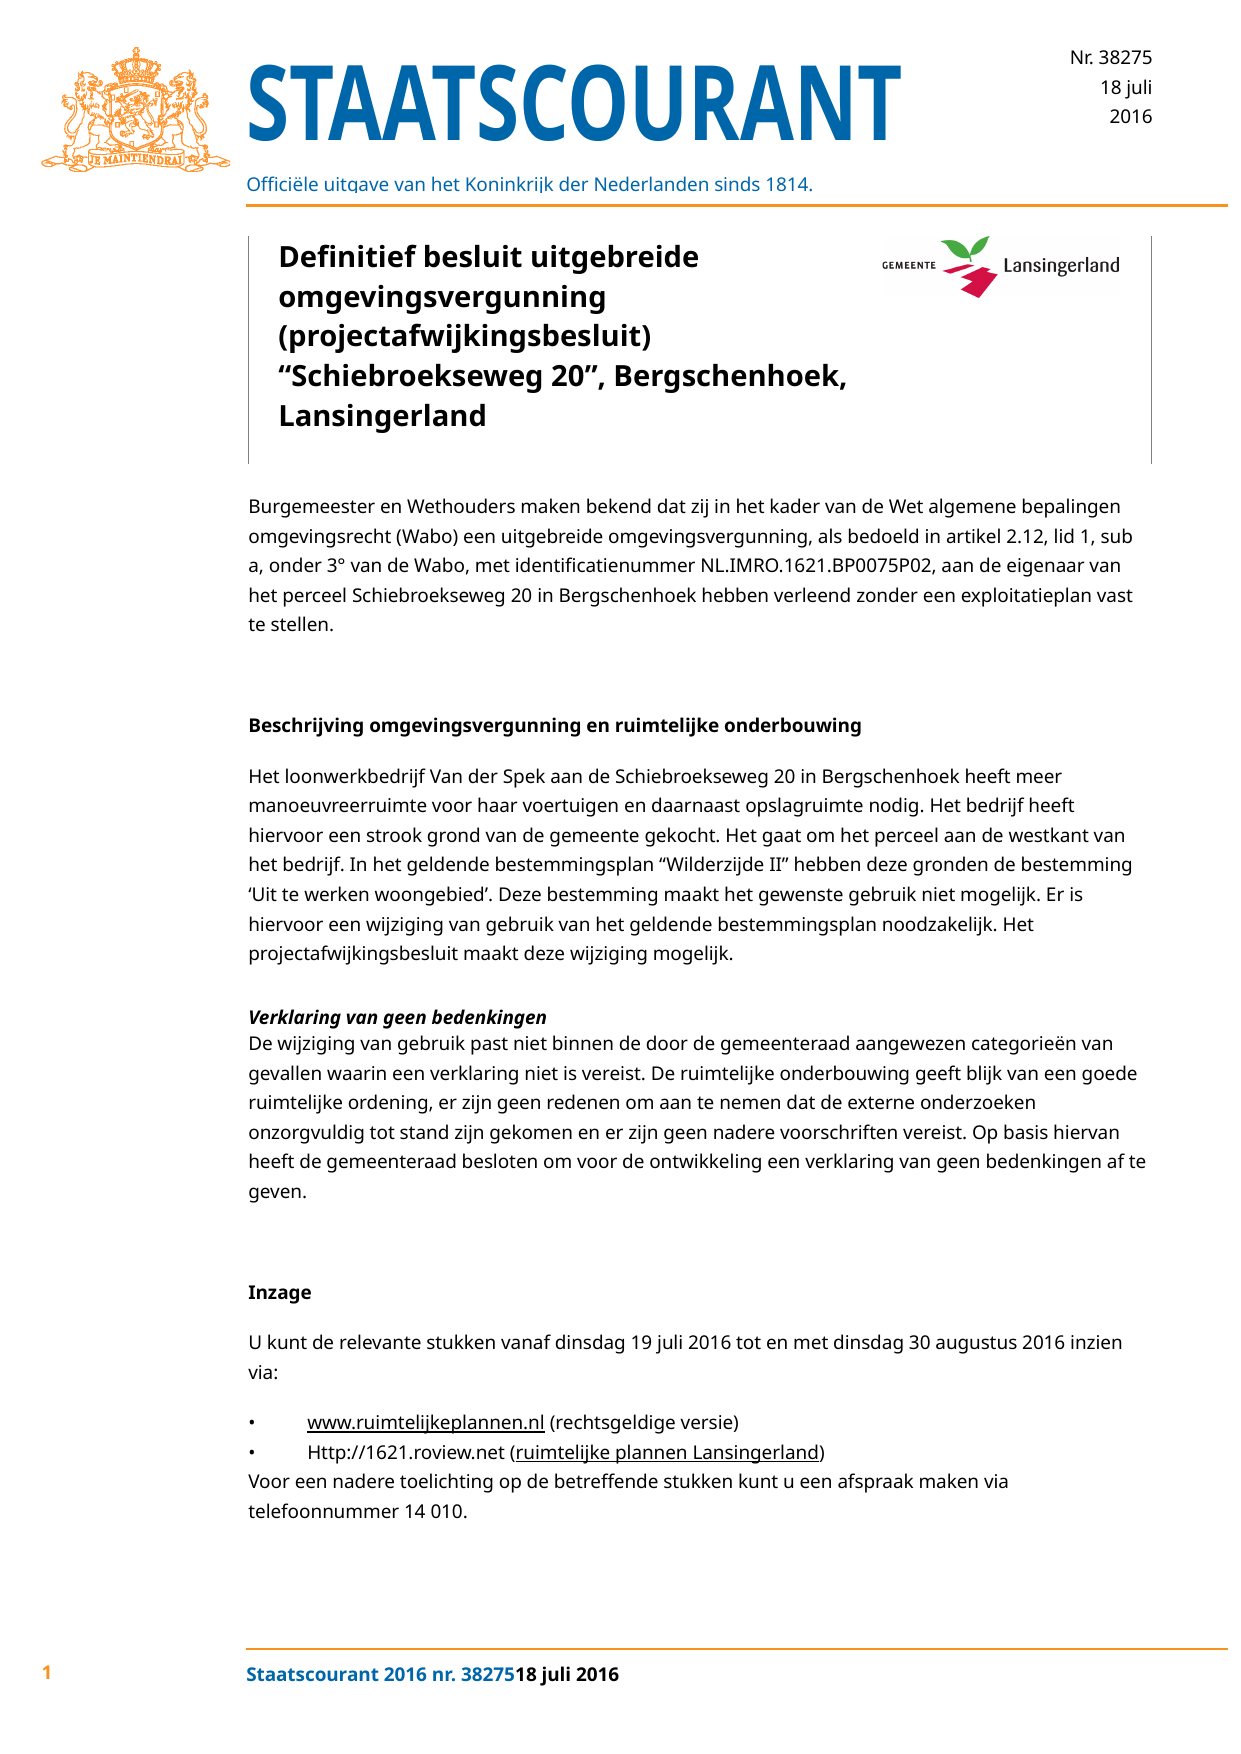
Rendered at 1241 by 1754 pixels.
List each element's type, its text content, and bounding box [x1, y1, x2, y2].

picture [882, 236, 1119, 298]
table_header Definitief besluit uitgebreide omgevingsvergunning (projectafwijkingsbesluit) “Schiebroekseweg 20”, Bergschenhoek, Lansingerland [249, 236, 850, 464]
picture [41, 47, 231, 172]
text Verklaring van geen bedenkingen [248, 1004, 1152, 1030]
text Beschrijving omgevingsvergunning en ruimtelijke onderbouwing [248, 712, 1152, 738]
list Http://1621.roview.net (ruimtelijke plannen Lansingerland) [248, 1439, 1152, 1464]
table_header [850, 236, 1151, 464]
text Inzage [248, 1279, 1152, 1304]
text Voor een nadere toelichting op de betreffende stukken kunt u een afspraak maken via telefoonnummer 14 010. [248, 1468, 1152, 1524]
list www.ruimtelijkeplannen.nl (rechtsgeldige versie) [248, 1409, 1152, 1435]
text Burgemeester en Wethouders maken bekend dat zij in het kader van de Wet algemene bepalingen omgevingsrecht (Wabo) een uitgebreide omgevingsvergunning, als bedoeld in artikel 2.12, lid 1, sub a, onder 3° van de Wabo, met identificatienummer NL.IMRO.1621.BP0075P02, aan de eigenaar van het perceel Schiebroekseweg 20 in Bergschenhoek hebben verleend zonder een exploitatieplan vast te stellen. [248, 493, 1152, 637]
text De wijziging van gebruik past niet binnen de door de gemeenteraad aangewezen categorieën van gevallen waarin een verklaring niet is vereist. De ruimtelijke onderbouwing geeft blijk van een goede ruimtelijke ordening, er zijn geen redenen om aan te nemen dat de externe onderzoeken onzorgvuldig tot stand zijn gekomen en er zijn geen nadere voorschriften vereist. Op basis hiervan heeft de gemeenteraad besloten om voor de ontwikkeling een verklaring van geen bedenkingen af te geven. [248, 1030, 1152, 1204]
text U kunt de relevante stukken vanaf dinsdag 19 juli 2016 tot en met dinsdag 30 augustus 2016 inzien via: [248, 1329, 1152, 1384]
text Het loonwerkbedrijf Van der Spek aan de Schiebroekseweg 20 in Bergschenhoek heeft meer manoeuvreerruimte voor haar voertuigen en daarnaast opslagruimte nodig. Het bedrijf heeft hiervoor een strook grond van de gemeente gekocht. Het gaat om het perceel aan de westkant van het bedrijf. In het geldende bestemmingsplan “Wilderzijde II” hebben deze gronden de bestemming ‘Uit te werken woongebied’. Deze bestemming maakt het gewenste gebruik niet mogelijk. Er is hiervoor een wijziging van gebruik van het geldende bestemmingsplan noodzakelijk. Het projectafwijkingsbesluit maakt deze wijziging mogelijk. [248, 763, 1152, 966]
